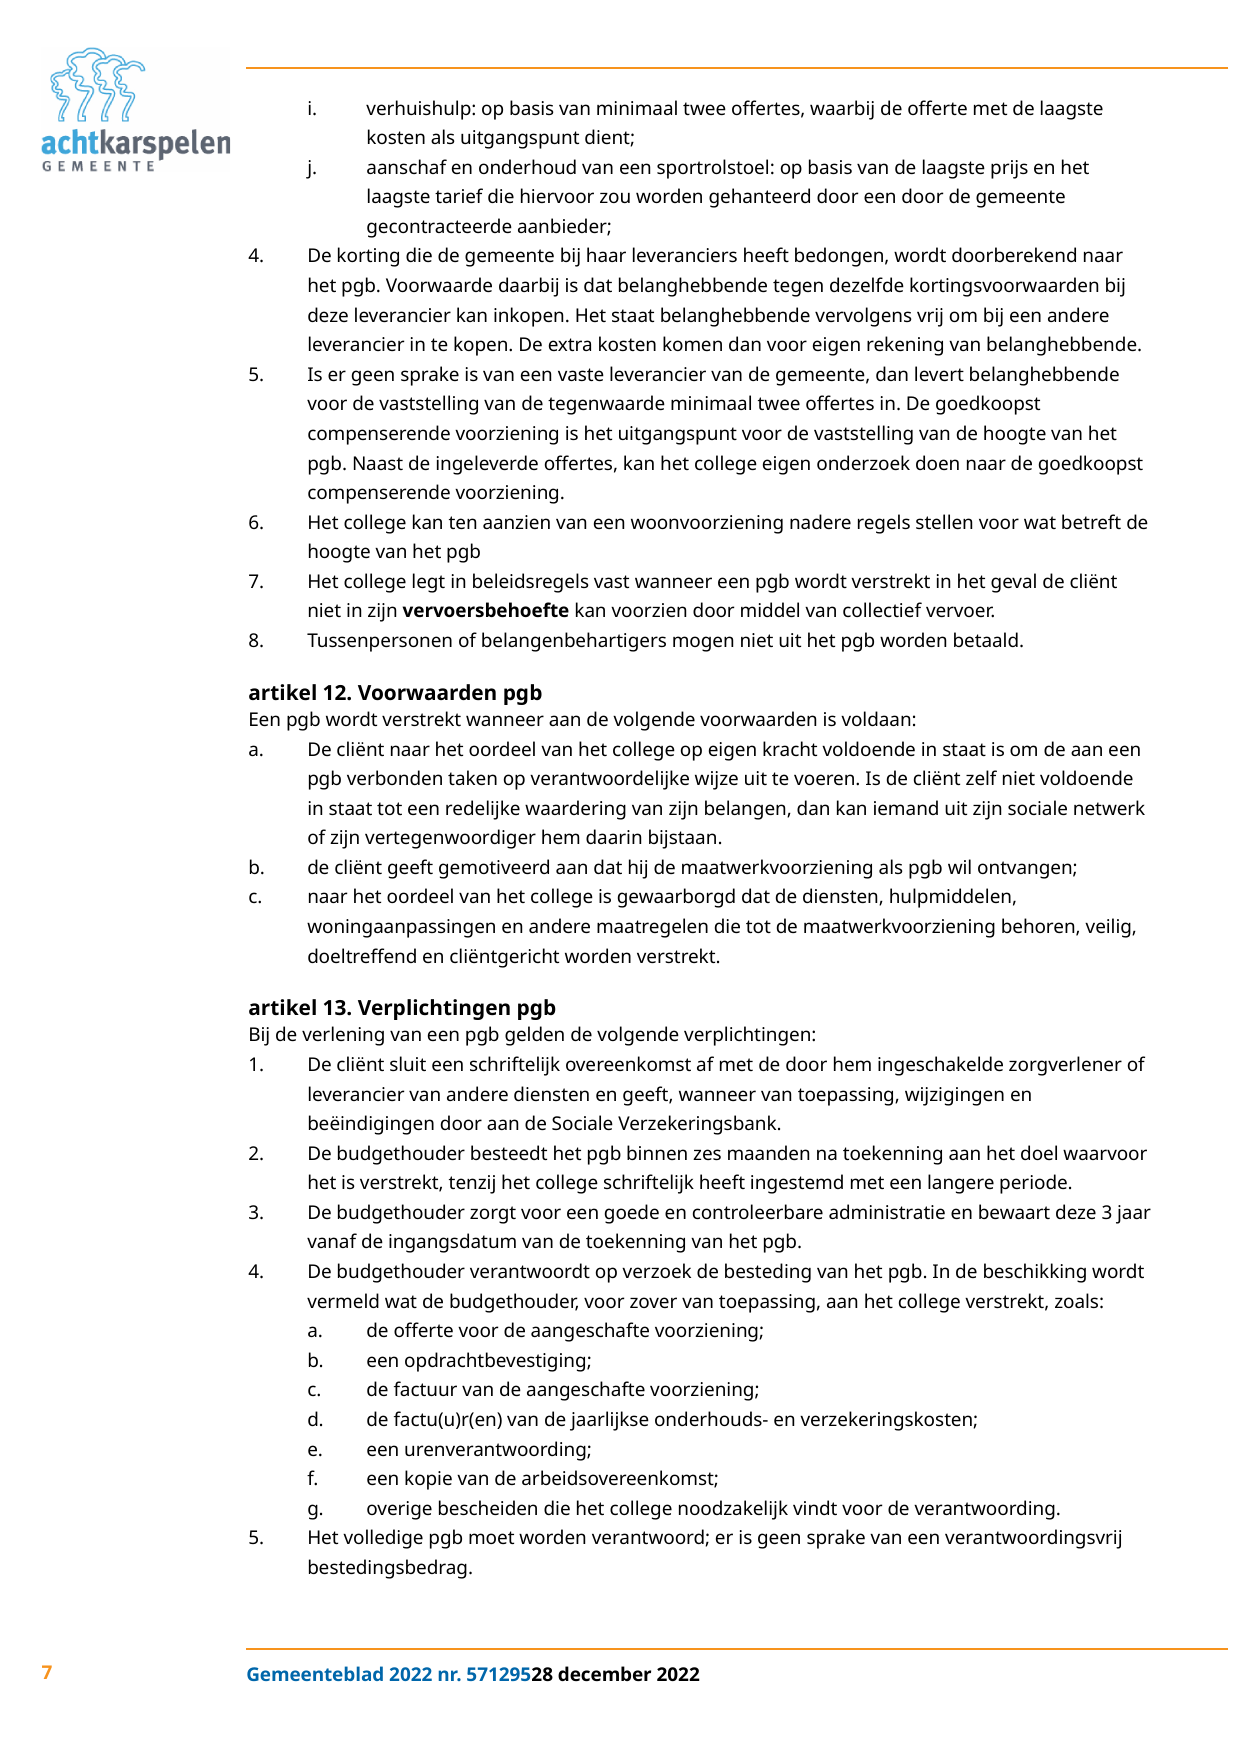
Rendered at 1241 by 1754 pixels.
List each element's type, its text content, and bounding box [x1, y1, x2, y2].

list de offerte voor de aangeschafte voorziening; [307, 1317, 1152, 1343]
list de factu(u)r(en) van de jaarlijkse onderhouds- en verzekeringskosten; [307, 1406, 1152, 1432]
list De cliënt naar het oordeel van het college op eigen kracht voldoende in staat is om de aan een pgb verbonden taken op verantwoordelijke wijze uit te voeren. Is de cliënt zelf niet voldoende in staat tot een redelijke waardering van zijn belangen, dan kan iemand uit zijn sociale netwerk of zijn vertegenwoordiger hem daarin bijstaan. [248, 736, 1152, 850]
list de cliënt geeft gemotiveerd aan dat hij de maatwerkvoorziening als pgb wil ontvangen; [248, 854, 1152, 880]
list Het volledige pgb moet worden verantwoord; er is geen sprake van een verantwoordingsvrij bestedingsbedrag. [248, 1524, 1152, 1580]
list de factuur van de aangeschafte voorziening; [307, 1377, 1152, 1402]
list De cliënt sluit een schriftelijk overeenkomst af met de door hem ingeschakelde zorgverlener of leverancier van andere diensten en geeft, wanneer van toepassing, wijzigingen en beëindigingen door aan de Sociale Verzekeringsbank. [248, 1051, 1152, 1136]
list De budgethouder verantwoordt op verzoek de besteding van het pgb. In de beschikking wordt vermeld wat de budgethouder, voor zover van toepassing, aan het college verstrekt, zoals: [248, 1258, 1152, 1314]
list Het college kan ten aanzien van een woonvoorziening nadere regels stellen voor wat betreft de hoogte van het pgb [248, 509, 1152, 564]
list naar het oordeel van het college is gewaarborgd dat de diensten, hulpmiddelen, woningaanpassingen en andere maatregelen die tot de maatwerkvoorziening behoren, veilig, doeltreffend en cliëntgericht worden verstrekt. [248, 884, 1152, 968]
list Is er geen sprake is van een vaste leverancier van de gemeente, dan levert belanghebbende voor de vaststelling van de tegenwaarde minimaal twee offertes in. De goedkoopst compenserende voorziening is het uitgangspunt voor de vaststelling van de hoogte van het pgb. Naast de ingeleverde offertes, kan het college eigen onderzoek doen naar de goedkoopst compenserende voorziening. [248, 361, 1152, 505]
text Een pgb wordt verstrekt wanneer aan de volgende voorwaarden is voldaan: [248, 706, 1152, 732]
list De korting die de gemeente bij haar leveranciers heeft bedongen, wordt doorberekend naar het pgb. Voorwaarde daarbij is dat belanghebbende tegen dezelfde kortingsvoorwaarden bij deze leverancier kan inkopen. Het staat belanghebbende vervolgens vrij om bij een andere leverancier in te kopen. De extra kosten komen dan voor eigen rekening van belanghebbende. [248, 243, 1152, 357]
list De budgethouder zorgt voor een goede en controleerbare administratie en bewaart deze 3 jaar vanaf de ingangsdatum van de toekenning van het pgb. [248, 1199, 1152, 1254]
text artikel 13. Verplichtingen pgb [248, 993, 1152, 1022]
list Tussenpersonen of belangenbehartigers mogen niet uit het pgb worden betaald. [248, 627, 1152, 653]
list overige bescheiden die het college noodzakelijk vindt voor de verantwoording. [307, 1495, 1152, 1521]
list De budgethouder besteedt het pgb binnen zes maanden na toekenning aan het doel waarvoor het is verstrekt, tenzij het college schriftelijk heeft ingestemd met een langere periode. [248, 1140, 1152, 1195]
list een opdrachtbevestiging; [307, 1347, 1152, 1373]
list een kopie van de arbeidsovereenkomst; [307, 1465, 1152, 1491]
text Bij de verlening van een pgb gelden de volgende verplichtingen: [248, 1022, 1152, 1047]
list verhuishulp: op basis van minimaal twee offertes, waarbij de offerte met de laagste kosten als uitgangspunt dient; [307, 95, 1152, 150]
picture [41, 47, 231, 172]
text artikel 12. Voorwaarden pgb [248, 678, 1152, 706]
list een urenverantwoording; [307, 1436, 1152, 1462]
list Het college legt in beleidsregels vast wanneer een pgb wordt verstrekt in het geval de cliënt niet in zijn vervoersbehoefte kan voorzien door middel van collectief vervoer. [248, 568, 1152, 623]
list aanschaf en onderhoud van een sportrolstoel: op basis van de laagste prijs en het laagste tarief die hiervoor zou worden gehanteerd door een door de gemeente gecontracteerde aanbieder; [307, 154, 1152, 239]
